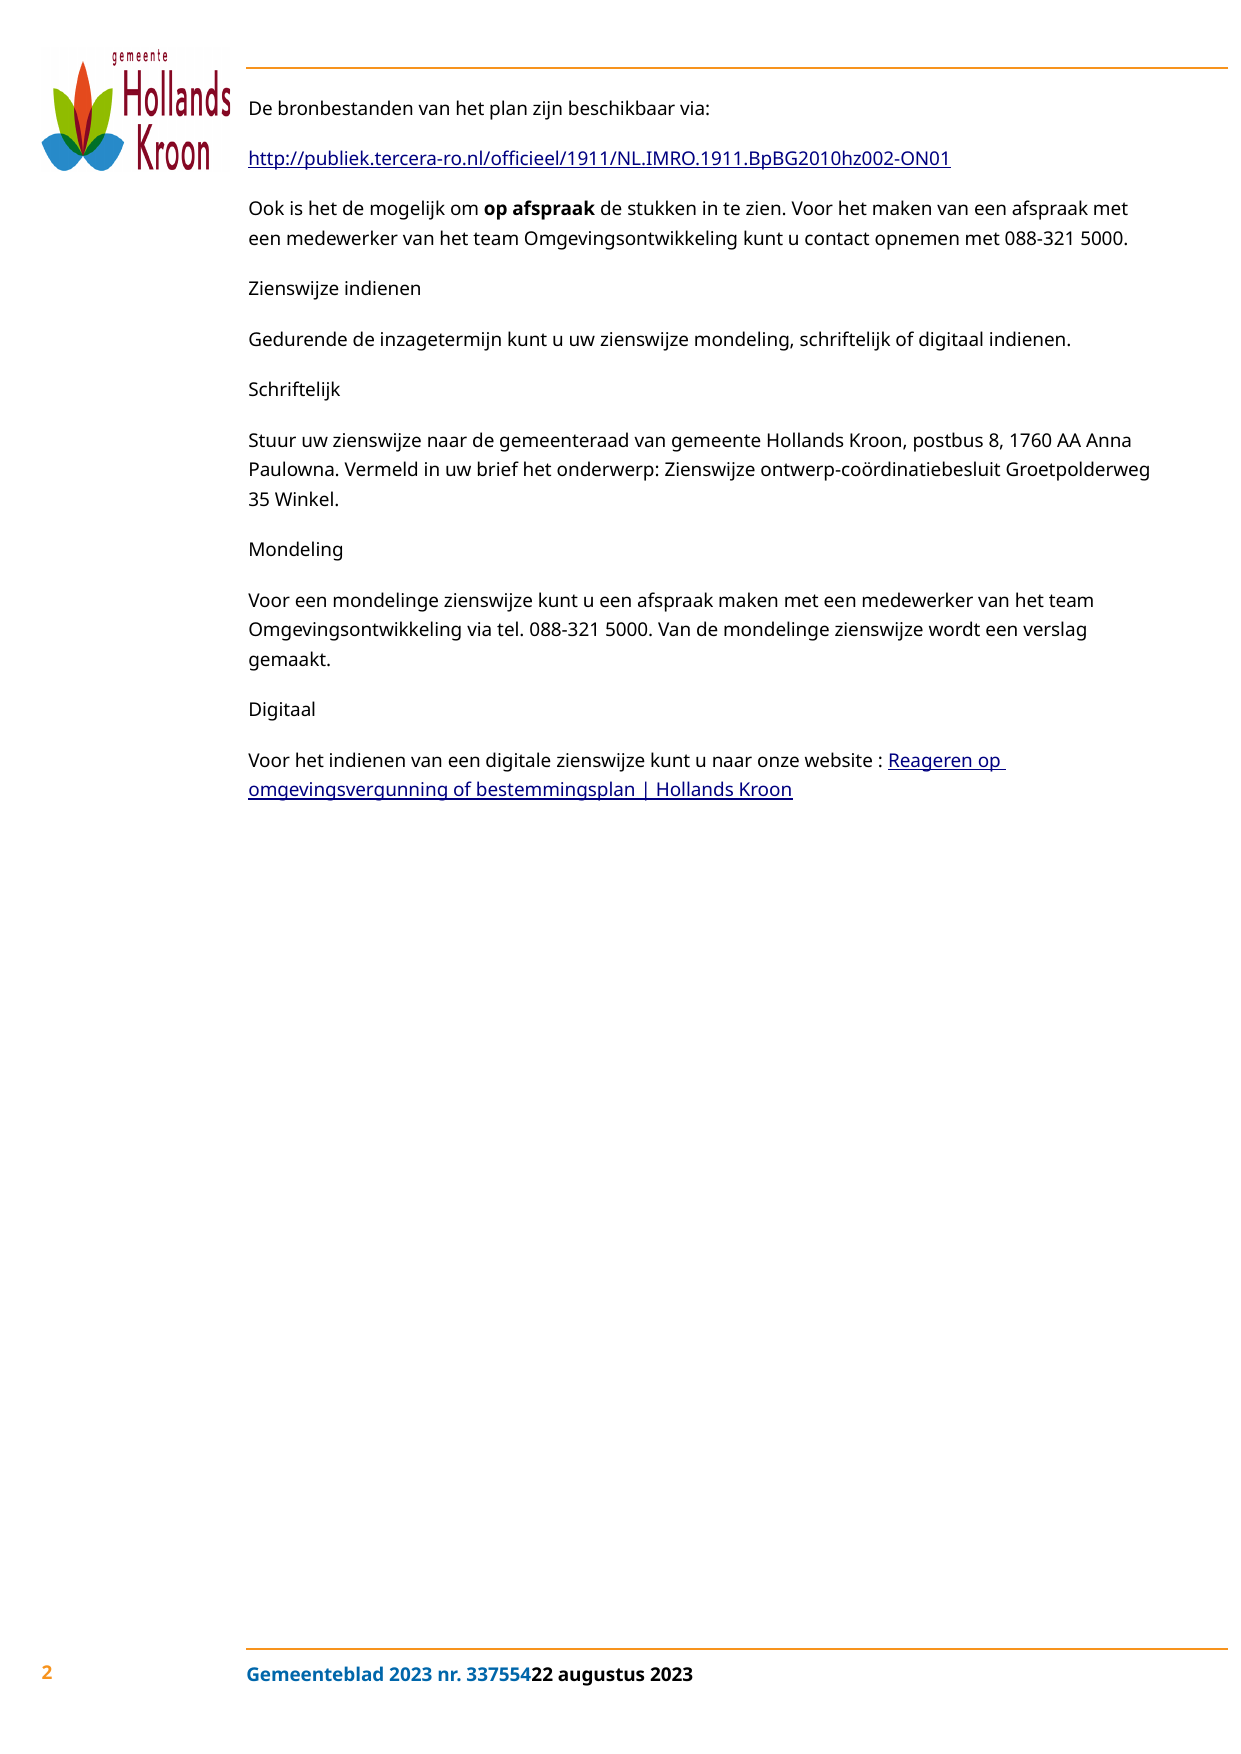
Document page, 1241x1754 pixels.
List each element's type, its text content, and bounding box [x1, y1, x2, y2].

text http://publiek.tercera-ro.nl/officieel/1911/NL.IMRO.1911.BpBG2010hz002-ON01 [248, 145, 1152, 171]
picture [41, 47, 231, 172]
text Ook is het de mogelijk om op afspraak de stukken in te zien. Voor het maken van een afspraak met een medewerker van het team Omgevingsontwikkeling kunt u contact opnemen met 088-321 5000. [248, 196, 1152, 251]
text Mondeling [248, 536, 1152, 562]
text Zienswijze indienen [248, 276, 1152, 301]
text Digitaal [248, 696, 1152, 722]
text De bronbestanden van het plan zijn beschikbaar via: [248, 95, 1152, 121]
text Voor het indienen van een digitale zienswijze kunt u naar onze website : Reageren op omgevingsvergunning of bestemmingsplan | Hollands Kroon [248, 747, 1152, 802]
text Gedurende de inzagetermijn kunt u uw zienswijze mondeling, schriftelijk of digitaal indienen. [248, 326, 1152, 352]
text Schriftelijk [248, 376, 1152, 402]
text Stuur uw zienswijze naar de gemeenteraad van gemeente Hollands Kroon, postbus 8, 1760 AA Anna Paulowna. Vermeld in uw brief het onderwerp: Zienswijze ontwerp-coördinatiebesluit Groetpolderweg 35 Winkel. [248, 427, 1152, 512]
text Voor een mondelinge zienswijze kunt u een afspraak maken met een medewerker van het team Omgevingsontwikkeling via tel. 088-321 5000. Van de mondelinge zienswijze wordt een verslag gemaakt. [248, 587, 1152, 672]
